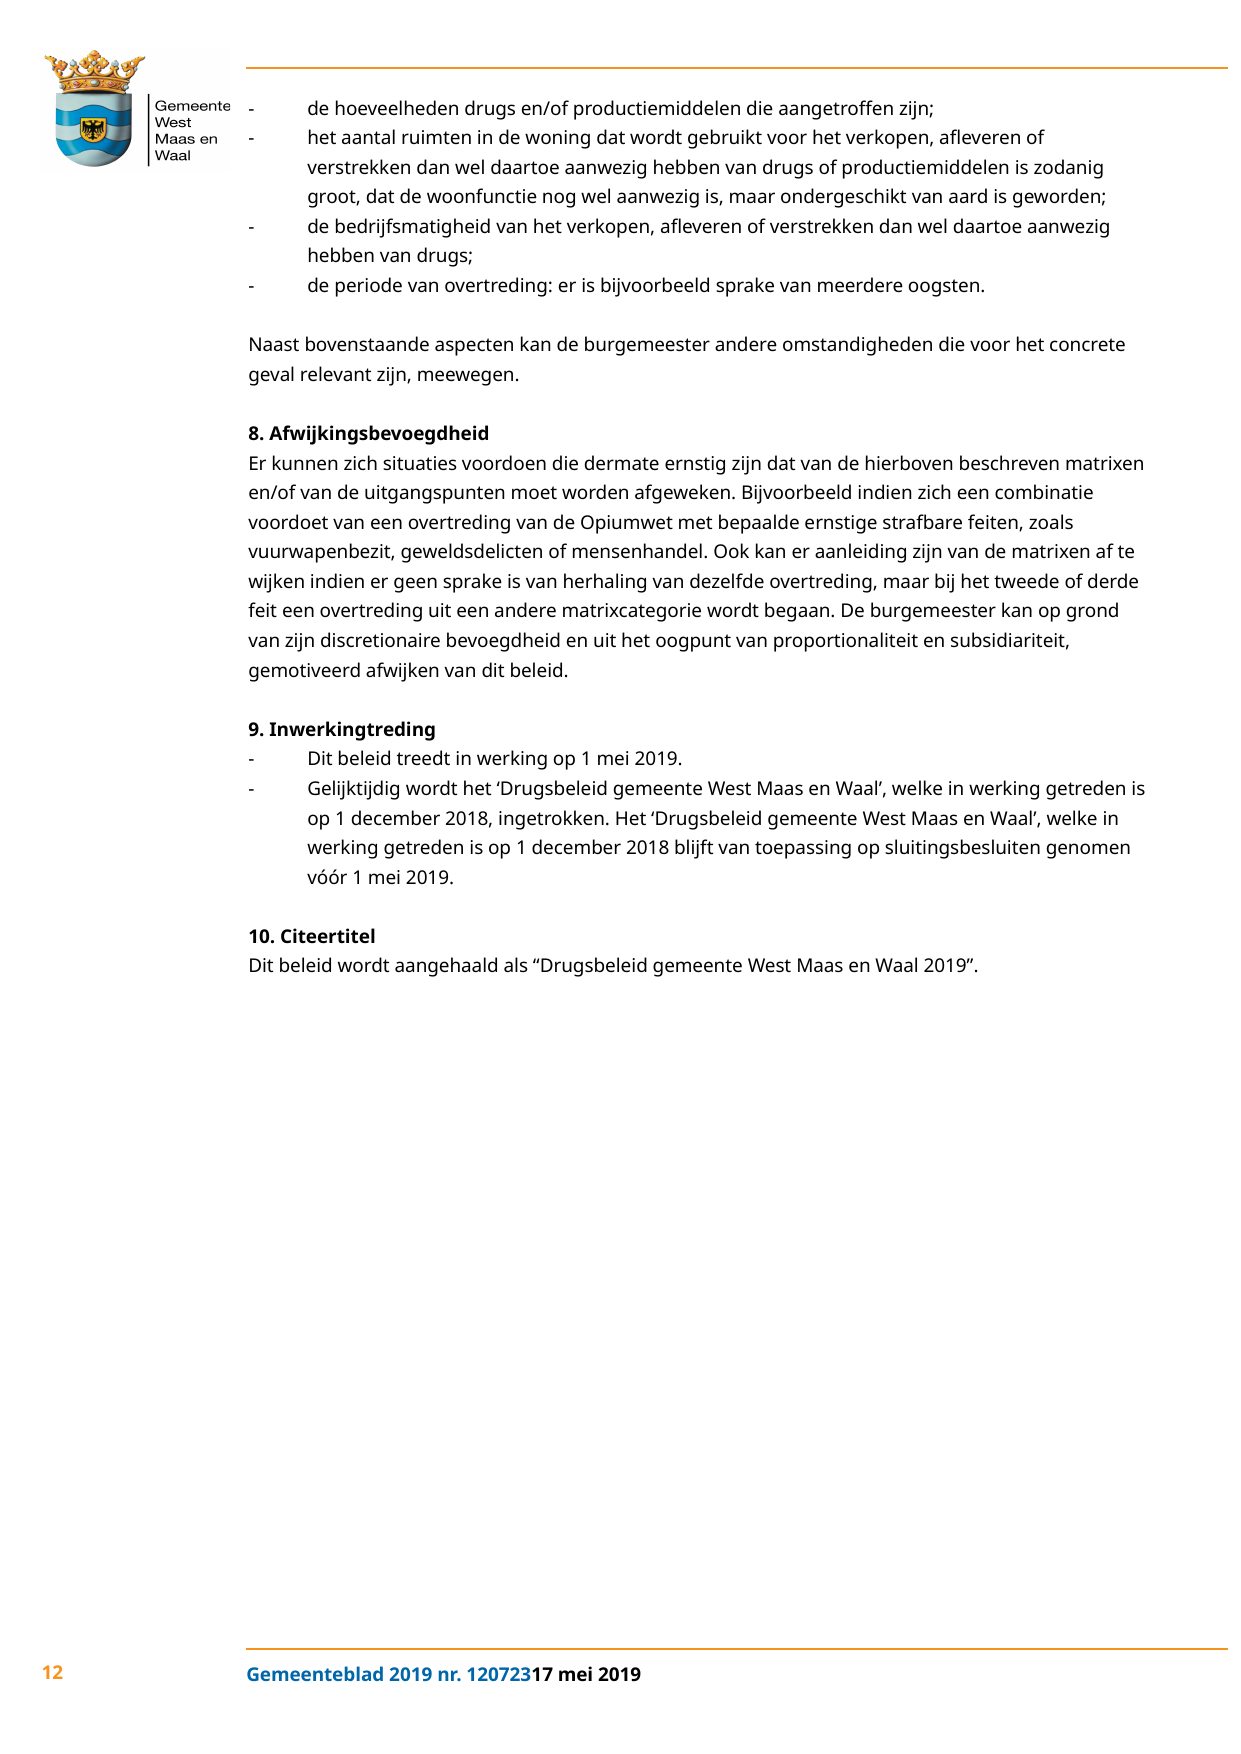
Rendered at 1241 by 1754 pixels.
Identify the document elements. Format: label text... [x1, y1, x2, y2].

text 10. Citeertitel [248, 923, 1152, 949]
text Dit beleid wordt aangehaald als “Drugsbeleid gemeente West Maas en Waal 2019”. [248, 953, 1152, 978]
text 9. Inwerkingtreding [248, 716, 1152, 742]
text 8. Afwijkingsbevoegdheid [248, 420, 1152, 446]
list Dit beleid treedt in werking op 1 mei 2019. [248, 746, 1152, 771]
list Gelijktijdig wordt het ‘Drugsbeleid gemeente West Maas en Waal’, welke in werking getreden is op 1 december 2018, ingetrokken. Het ‘Drugsbeleid gemeente West Maas en Waal’, welke in werking getreden is op 1 december 2018 blijft van toepassing op sluitingsbesluiten genomen vóór 1 mei 2019. [248, 775, 1152, 890]
list de periode van overtreding: er is bijvoorbeeld sprake van meerdere oogsten. [248, 272, 1152, 298]
text Naast bovenstaande aspecten kan de burgemeester andere omstandigheden die voor het concrete geval relevant zijn, meewegen. [248, 331, 1152, 387]
text Er kunnen zich situaties voordoen die dermate ernstig zijn dat van de hierboven beschreven matrixen en/of van de uitgangspunten moet worden afgeweken. Bijvoorbeeld indien zich een combinatie voordoet van een overtreding van de Opiumwet met bepaalde ernstige strafbare feiten, zoals vuurwapenbezit, geweldsdelicten of mensenhandel. Ook kan er aanleiding zijn van de matrixen af te wijken indien er geen sprake is van herhaling van dezelfde overtreding, maar bij het tweede of derde feit een overtreding uit een andere matrixcategorie wordt begaan. De burgemeester kan op grond van zijn discretionaire bevoegdheid en uit het oogpunt van proportionaliteit en subsidiariteit, gemotiveerd afwijken van dit beleid. [248, 450, 1152, 683]
list het aantal ruimten in de woning dat wordt gebruikt voor het verkopen, afleveren of verstrekken dan wel daartoe aanwezig hebben van drugs of productiemiddelen is zodanig groot, dat de woonfunctie nog wel aanwezig is, maar ondergeschikt van aard is geworden; [248, 124, 1152, 209]
picture [41, 47, 231, 172]
list de hoeveelheden drugs en/of productiemiddelen die aangetroffen zijn; [248, 95, 1152, 121]
list de bedrijfsmatigheid van het verkopen, afleveren of verstrekken dan wel daartoe aanwezig hebben van drugs; [248, 213, 1152, 268]
